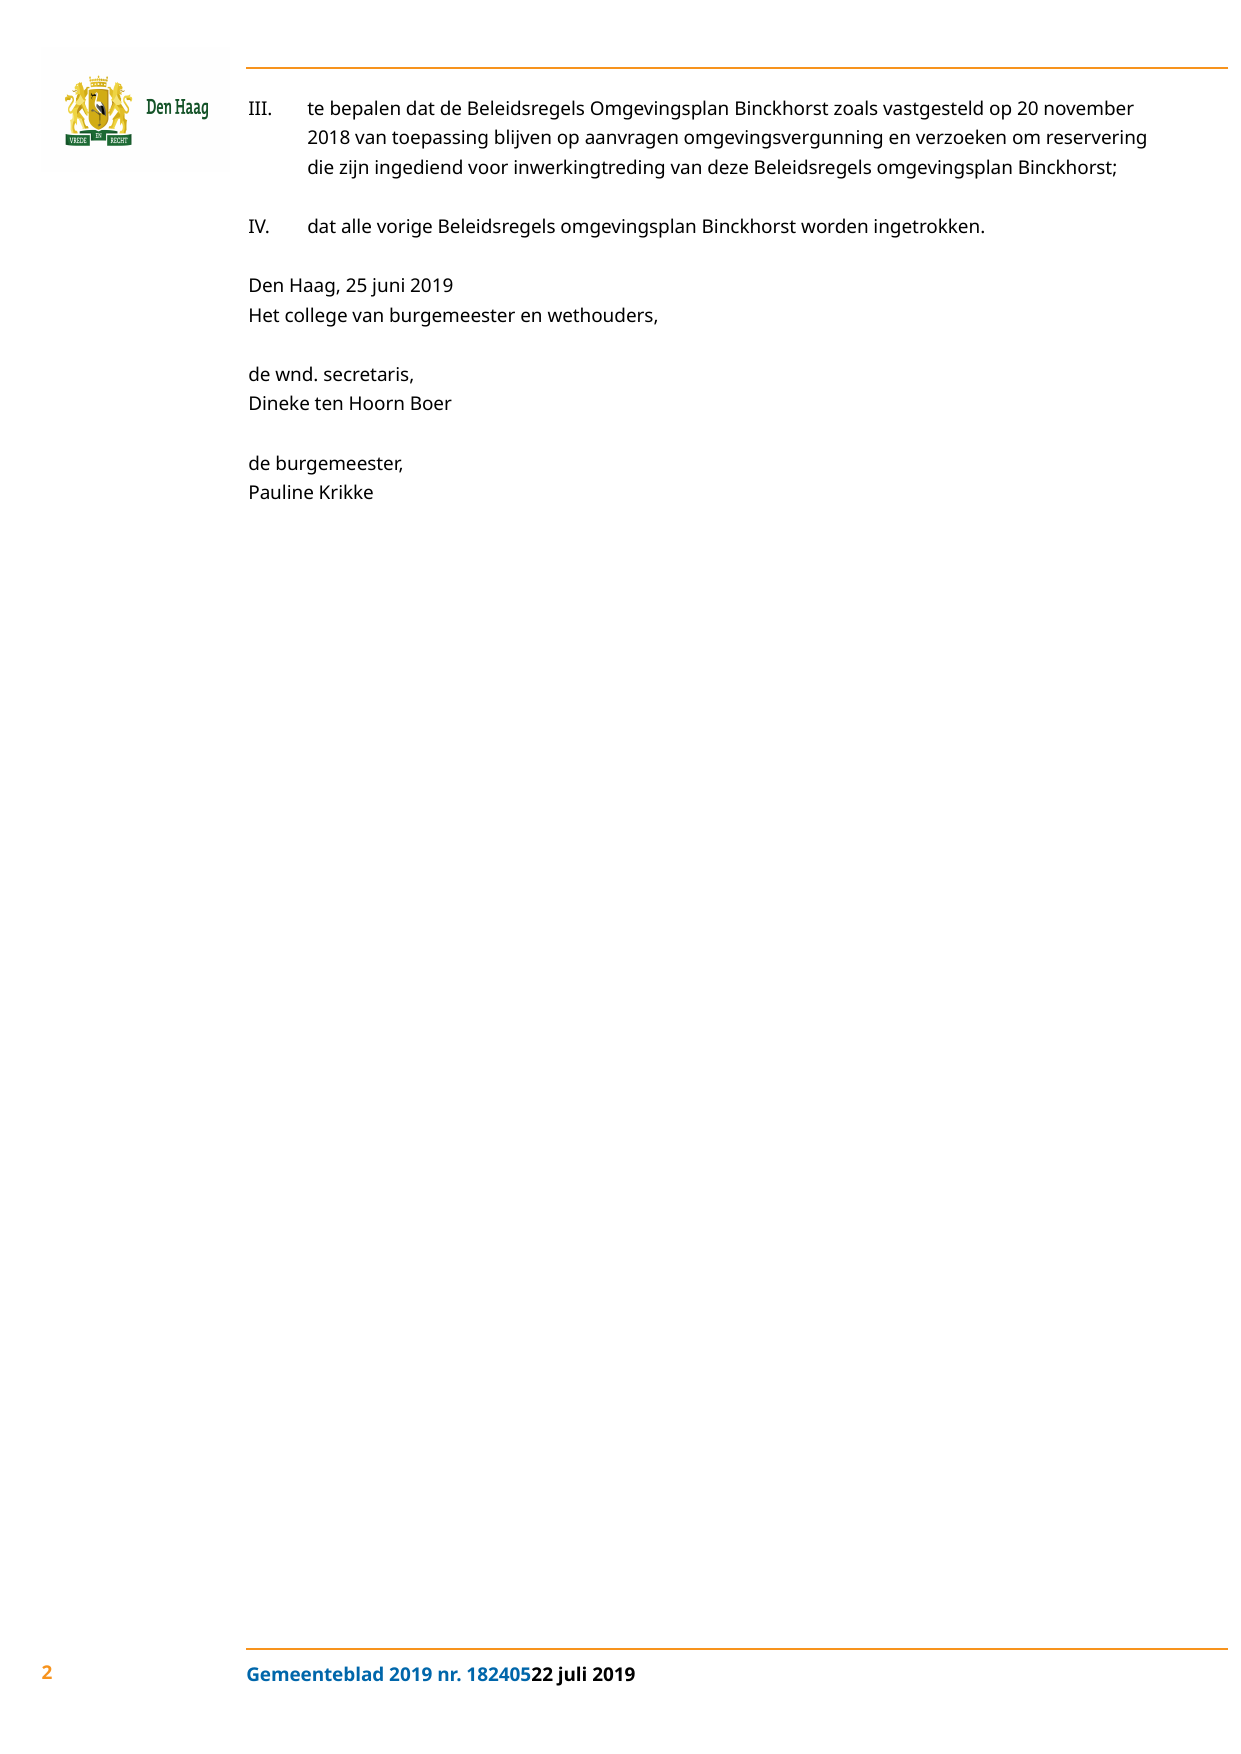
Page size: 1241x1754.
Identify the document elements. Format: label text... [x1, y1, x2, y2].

list dat alle vorige Beleidsregels omgevingsplan Binckhorst worden ingetrokken. [248, 213, 1152, 239]
text Pauline Krikke [248, 479, 1152, 505]
list te bepalen dat de Beleidsregels Omgevingsplan Binckhorst zoals vastgesteld op 20 november 2018 van toepassing blijven op aanvragen omgevingsvergunning en verzoeken om reservering die zijn ingediend voor inwerkingtreding van deze Beleidsregels omgevingsplan Binckhorst; [248, 95, 1152, 180]
picture [41, 47, 231, 172]
text de burgemeester, [248, 450, 1152, 476]
text de wnd. secretaris, [248, 361, 1152, 387]
text Den Haag, 25 juni 2019 [248, 272, 1152, 298]
text Dineke ten Hoorn Boer [248, 391, 1152, 416]
text Het college van burgemeester en wethouders, [248, 302, 1152, 328]
